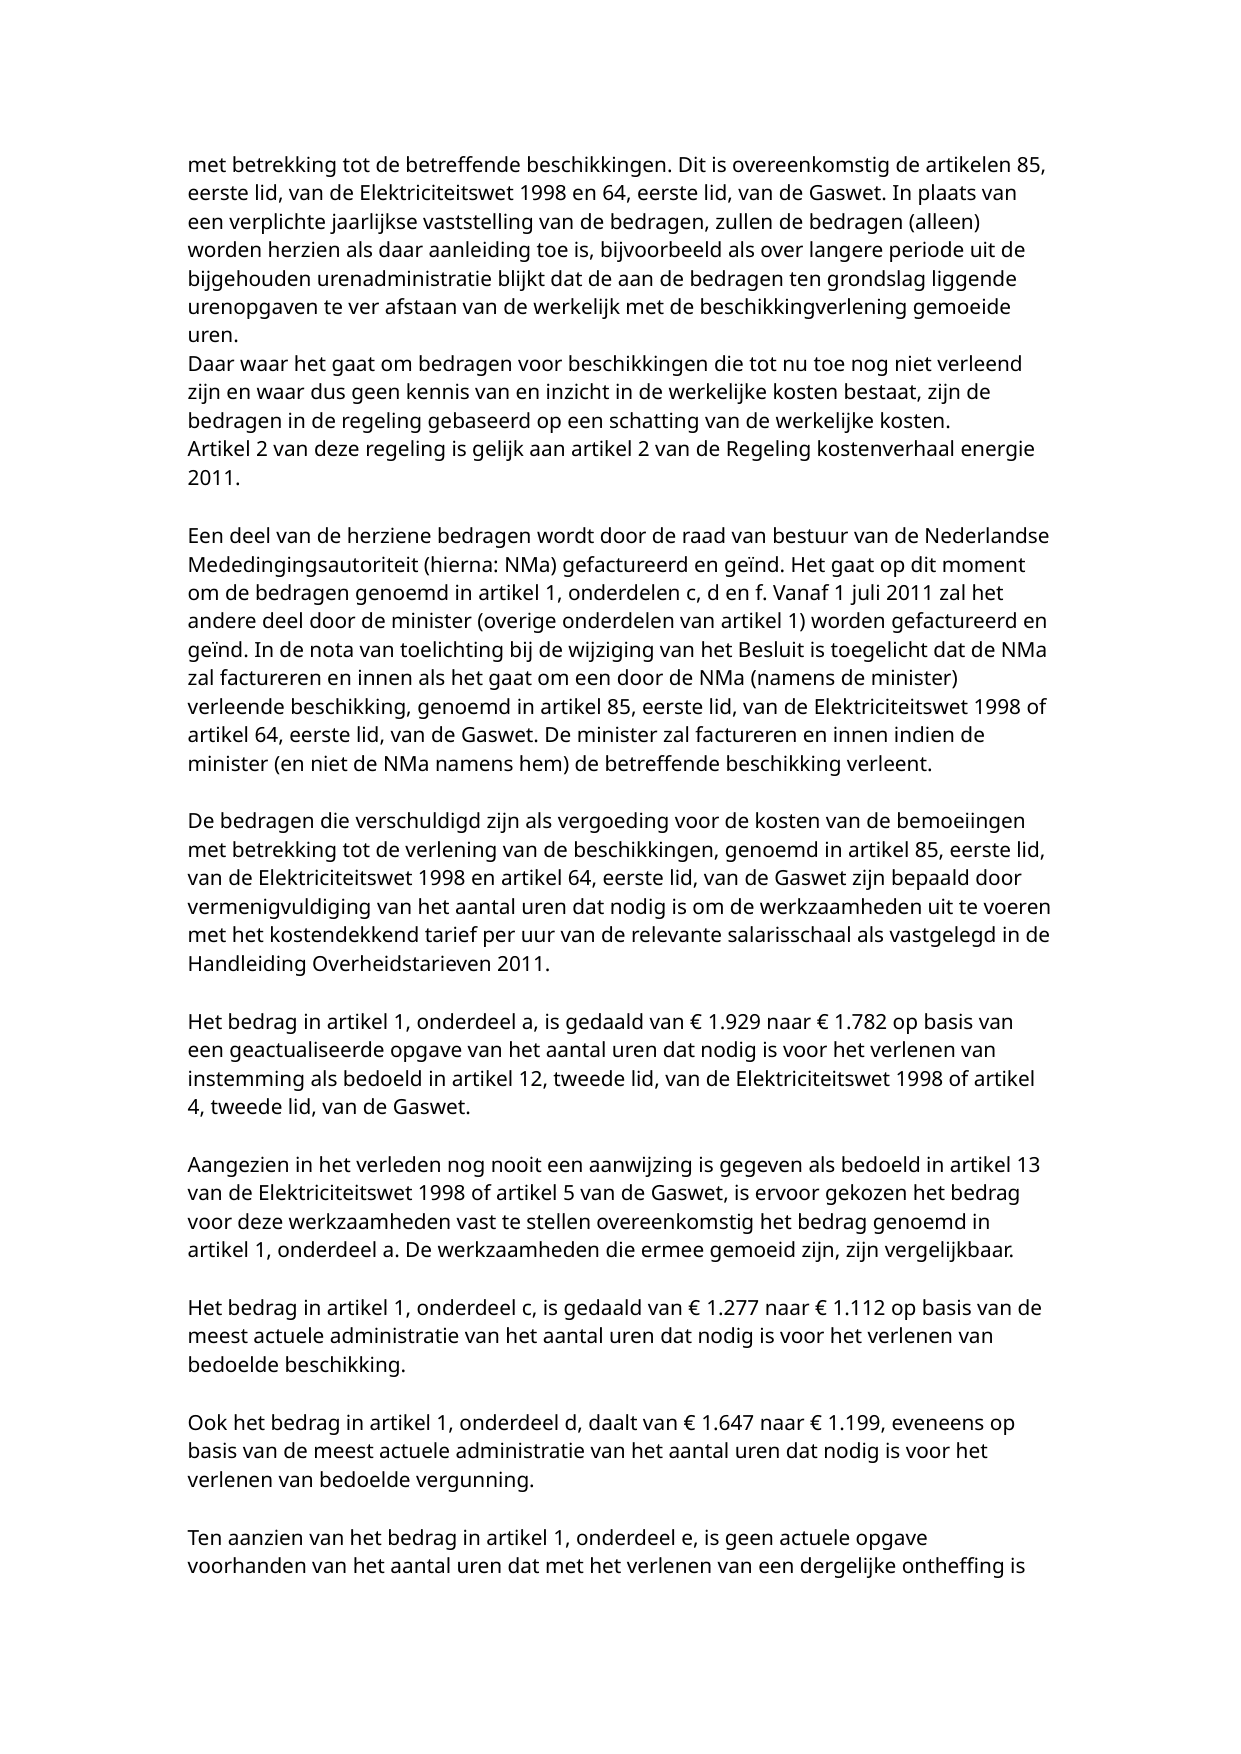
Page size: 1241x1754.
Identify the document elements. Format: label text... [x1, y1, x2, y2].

text Ook het bedrag in artikel 1, onderdeel d, daalt van € 1.647 naar € 1.199, eveneens op basis van de meest actuele administratie van het aantal uren dat nodig is voor het verlenen van bedoelde vergunning. [187, 1408, 1053, 1493]
text Het bedrag in artikel 1, onderdeel a, is gedaald van € 1.929 naar € 1.782 op basis van een geactualiseerde opgave van het aantal uren dat nodig is voor het verlenen van instemming als bedoeld in artikel 12, tweede lid, van de Elektriciteitswet 1998 of artikel 4, tweede lid, van de Gaswet. [187, 1007, 1053, 1121]
text Een deel van de herziene bedragen wordt door de raad van bestuur van de Nederlandse Mededingingsautoriteit (hierna: NMa) gefactureerd en geïnd. Het gaat op dit moment om de bedragen genoemd in artikel 1, onderdelen c, d en f. Vanaf 1 juli 2011 zal het andere deel door de minister (overige onderdelen van artikel 1) worden gefactureerd en geïnd. In de nota van toelichting bij de wijziging van het Besluit is toegelicht dat de NMa zal factureren en innen als het gaat om een door de NMa (namens de minister) verleende beschikking, genoemd in artikel 85, eerste lid, van de Elektriciteitswet 1998 of artikel 64, eerste lid, van de Gaswet. De minister zal factureren en innen indien de minister (en niet de NMa namens hem) de betreffende beschikking verleent. [187, 521, 1053, 777]
text Aangezien in het verleden nog nooit een aanwijzing is gegeven als bedoeld in artikel 13 van de Elektriciteitswet 1998 of artikel 5 van de Gaswet, is ervoor gekozen het bedrag voor deze werkzaamheden vast te stellen overeenkomstig het bedrag genoemd in artikel 1, onderdeel a. De werkzaamheden die ermee gemoeid zijn, zijn vergelijkbaar. [187, 1150, 1053, 1264]
text met betrekking tot de betreffende beschikkingen. Dit is overeenkomstig de artikelen 85, eerste lid, van de Elektriciteitswet 1998 en 64, eerste lid, van de Gaswet. In plaats van een verplichte jaarlijkse vaststelling van de bedragen, zullen de bedragen (alleen) worden herzien als daar aanleiding toe is, bijvoorbeeld als over langere periode uit de bijgehouden urenadministratie blijkt dat de aan de bedragen ten grondslag liggende urenopgaven te ver afstaan van de werkelijk met de beschikkingverlening gemoeide uren. [187, 150, 1053, 349]
text Het bedrag in artikel 1, onderdeel c, is gedaald van € 1.277 naar € 1.112 op basis van de meest actuele administratie van het aantal uren dat nodig is voor het verlenen van bedoelde beschikking. [187, 1293, 1053, 1378]
text Artikel 2 van deze regeling is gelijk aan artikel 2 van de Regeling kostenverhaal energie 2011. [187, 434, 1053, 491]
text De bedragen die verschuldigd zijn als vergoeding voor de kosten van de bemoeiingen met betrekking tot de verlening van de beschikkingen, genoemd in artikel 85, eerste lid, van de Elektriciteitswet 1998 en artikel 64, eerste lid, van de Gaswet zijn bepaald door vermenigvuldiging van het aantal uren dat nodig is om de werkzaamheden uit te voeren met het kostendekkend tarief per uur van de relevante salarisschaal als vastgelegd in de Handleiding Overheidstarieven 2011. [187, 807, 1053, 977]
text Ten aanzien van het bedrag in artikel 1, onderdeel e, is geen actuele opgave voorhanden van het aantal uren dat met het verlenen van een dergelijke ontheffing is [187, 1523, 1053, 1580]
text Daar waar het gaat om bedragen voor beschikkingen die tot nu toe nog niet verleend zijn en waar dus geen kennis van en inzicht in de werkelijke kosten bestaat, zijn de bedragen in de regeling gebaseerd op een schatting van de werkelijke kosten. [187, 349, 1053, 434]
